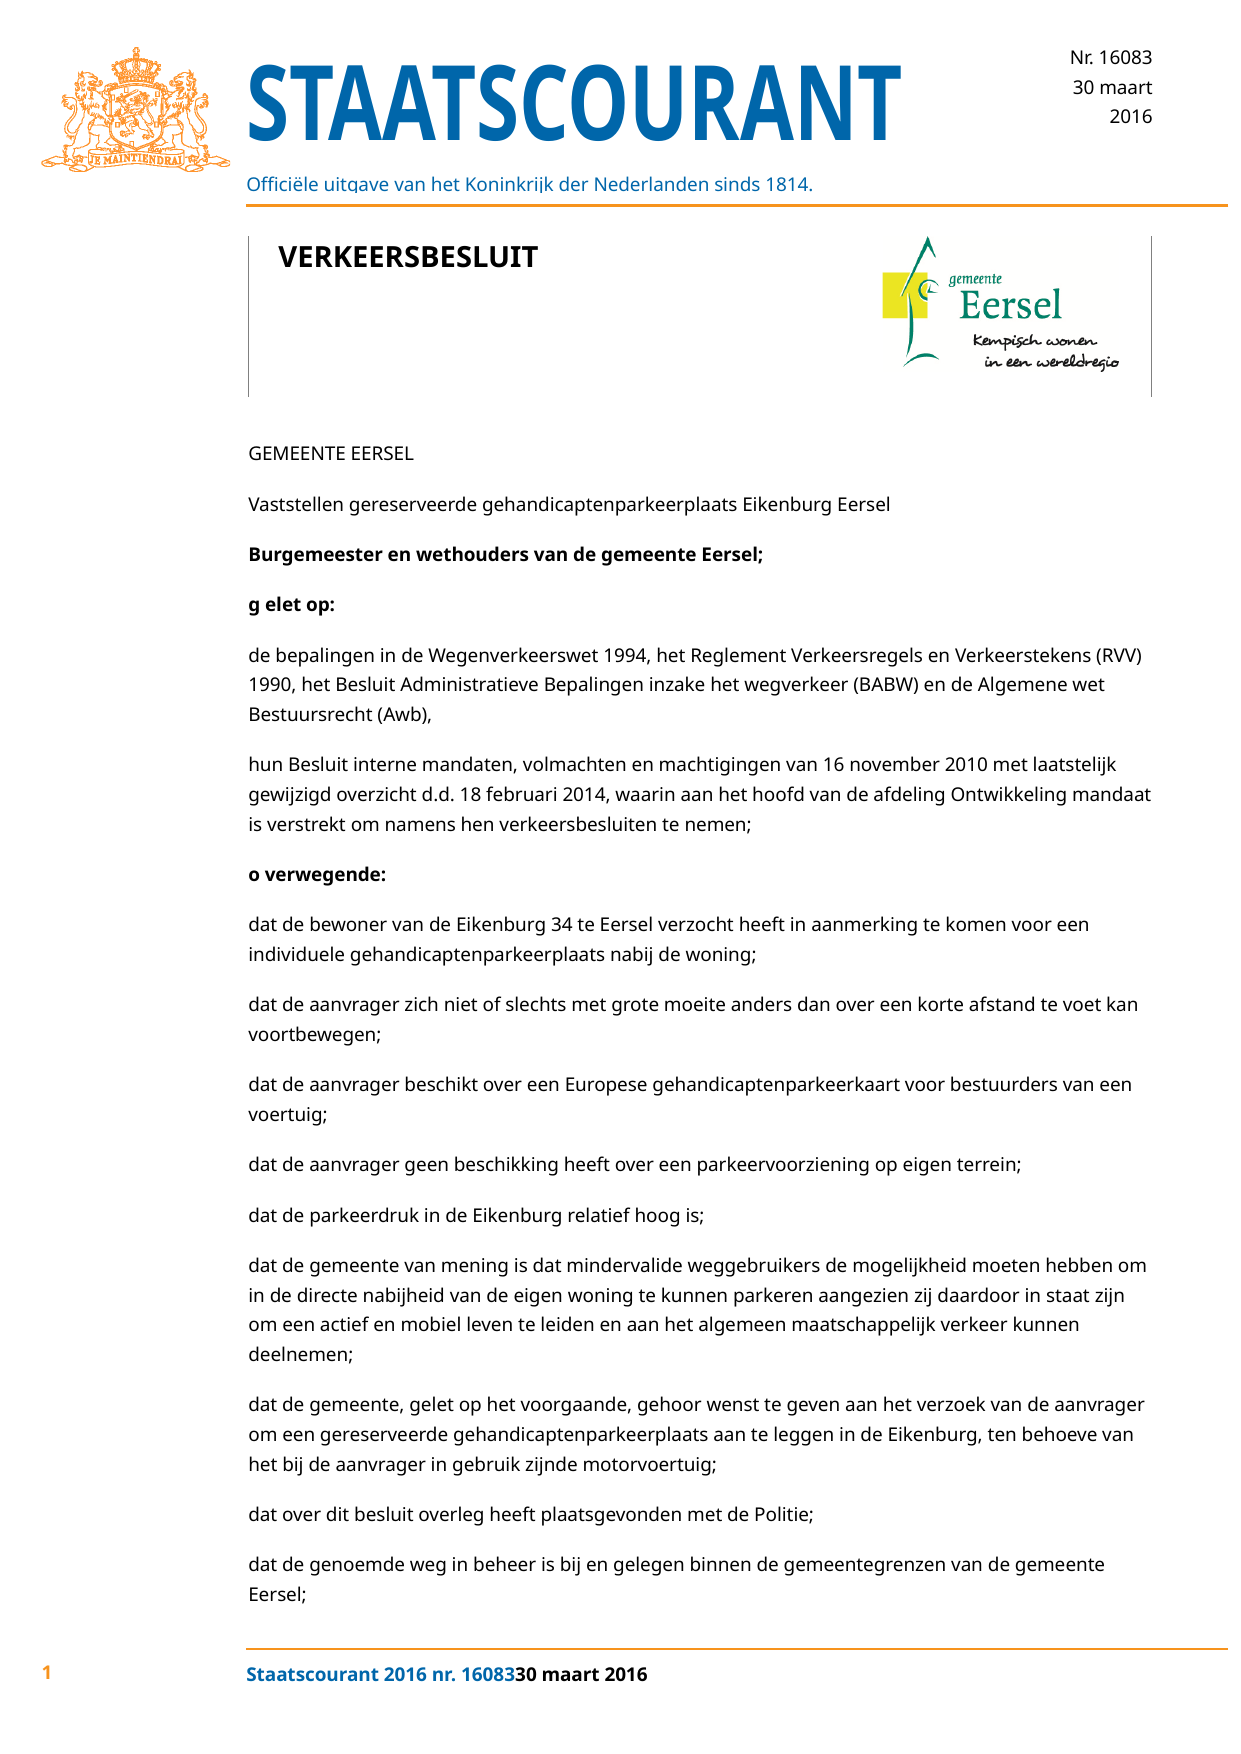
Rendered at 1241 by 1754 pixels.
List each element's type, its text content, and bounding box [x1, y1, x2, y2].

table_header [850, 236, 1151, 397]
text dat de aanvrager zich niet of slechts met grote moeite anders dan over een korte afstand te voet kan voortbewegen; [248, 992, 1152, 1047]
text hun Besluit interne mandaten, volmachten en machtigingen van 16 november 2010 met laatstelijk gewijzigd overzicht d.d. 18 februari 2014, waarin aan het hoofd van de afdeling Ontwikkeling mandaat is verstrekt om namens hen verkeersbesluiten te nemen; [248, 752, 1152, 836]
text dat de genoemde weg in beheer is bij en gelegen binnen de gemeentegrenzen van de gemeente Eersel; [248, 1552, 1152, 1607]
text dat de aanvrager geen beschikking heeft over een parkeervoorziening op eigen terrein; [248, 1152, 1152, 1177]
picture [41, 47, 231, 172]
text GEMEENTE EERSEL [248, 440, 1152, 466]
text dat de bewoner van de Eikenburg 34 te Eersel verzocht heeft in aanmerking te komen voor een individuele gehandicaptenparkeerplaats nabij de woning; [248, 912, 1152, 967]
text g elet op: [248, 592, 1152, 617]
text Burgemeester en wethouders van de gemeente Eersel; [248, 541, 1152, 567]
text dat de parkeerdruk in de Eikenburg relatief hoog is; [248, 1202, 1152, 1228]
text de bepalingen in de Wegenverkeerswet 1994, het Reglement Verkeersregels en Verkeerstekens (RVV) 1990, het Besluit Administratieve Bepalingen inzake het wegverkeer (BABW) en de Algemene wet Bestuursrecht (Awb), [248, 642, 1152, 727]
text dat de aanvrager beschikt over een Europese gehandicaptenparkeerkaart voor bestuurders van een voertuig; [248, 1072, 1152, 1127]
text o verwegende: [248, 861, 1152, 887]
table_header VERKEERSBESLUIT [249, 236, 850, 397]
text Vaststellen gereserveerde gehandicaptenparkeerplaats Eikenburg Eersel [248, 491, 1152, 516]
text dat de gemeente, gelet op het voorgaande, gehoor wenst te geven aan het verzoek van de aanvrager om een gereserveerde gehandicaptenparkeerplaats aan te leggen in de Eikenburg, ten behoeve van het bij de aanvrager in gebruik zijnde motorvoertuig; [248, 1392, 1152, 1476]
picture [882, 236, 1119, 372]
text dat over dit besluit overleg heeft plaatsgevonden met de Politie; [248, 1501, 1152, 1527]
text dat de gemeente van mening is dat mindervalide weggebruikers de mogelijkheid moeten hebben om in de directe nabijheid van de eigen woning te kunnen parkeren aangezien zij daardoor in staat zijn om een actief en mobiel leven te leiden en aan het algemeen maatschappelijk verkeer kunnen deelnemen; [248, 1252, 1152, 1367]
